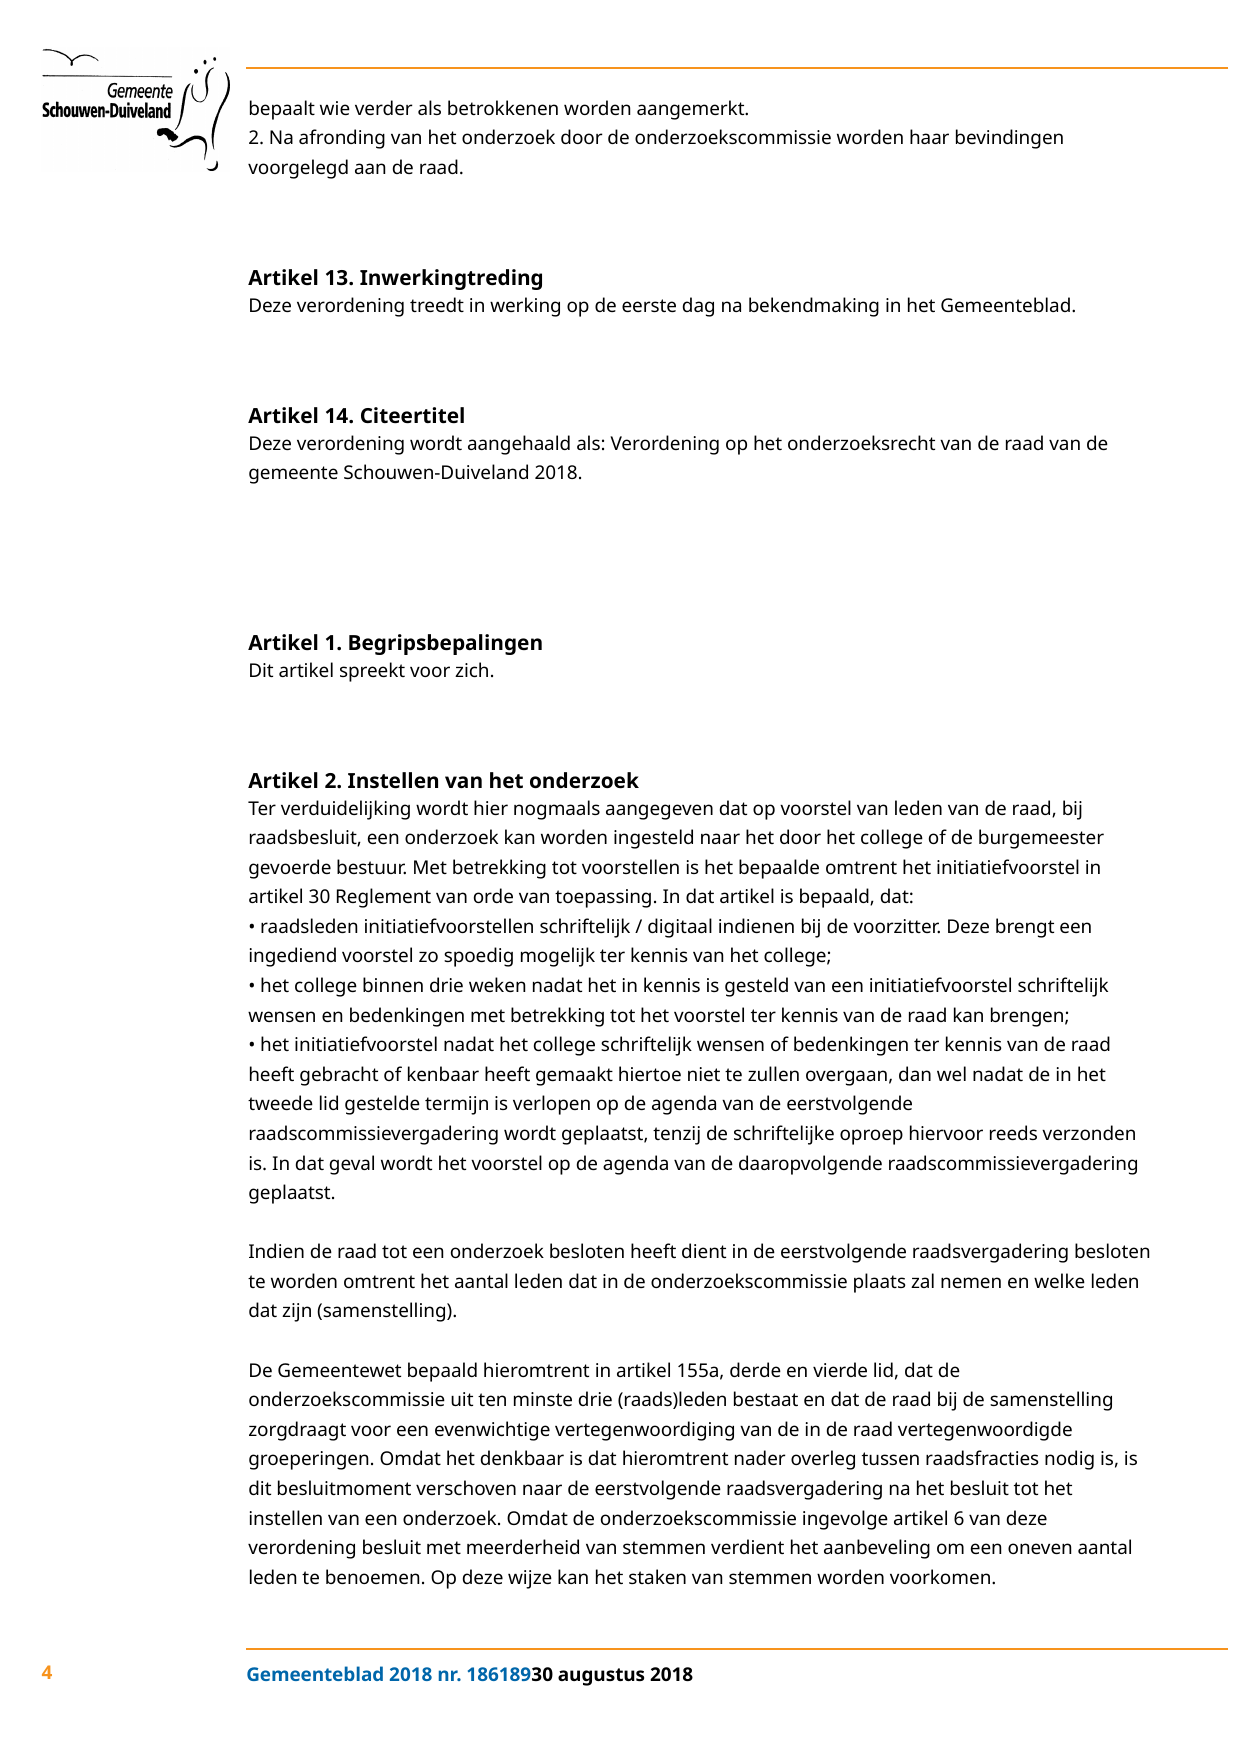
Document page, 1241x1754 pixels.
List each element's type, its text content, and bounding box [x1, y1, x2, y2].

text De Gemeentewet bepaald hieromtrent in artikel 155a, derde en vierde lid, dat de onderzoekscommissie uit ten minste drie (raads)leden bestaat en dat de raad bij de samenstelling zorgdraagt voor een evenwichtige vertegenwoordiging van de in de raad vertegenwoordigde groeperingen. Omdat het denkbaar is dat hieromtrent nader overleg tussen raadsfracties nodig is, is dit besluitmoment verschoven naar de eerstvolgende raadsvergadering na het besluit tot het instellen van een onderzoek. Omdat de onderzoekscommissie ingevolge artikel 6 van deze verordening besluit met meerderheid van stemmen verdient het aanbeveling om een oneven aantal leden te benoemen. Op deze wijze kan het staken van stemmen worden voorkomen. [248, 1357, 1152, 1590]
text Indien de raad tot een onderzoek besloten heeft dient in de eerstvolgende raadsvergadering besloten te worden omtrent het aantal leden dat in de onderzoekscommissie plaats zal nemen en welke leden dat zijn (samenstelling). [248, 1238, 1152, 1323]
text • het college binnen drie weken nadat het in kennis is gesteld van een initiatiefvoorstel schriftelijk wensen en bedenkingen met betrekking tot het voorstel ter kennis van de raad kan brengen; [248, 972, 1152, 1028]
text Artikel 14. Citeertitel [248, 402, 1152, 430]
text bepaalt wie verder als betrokkenen worden aangemerkt. [248, 95, 1152, 121]
text 2. Na afronding van het onderzoek door de onderzoekscommissie worden haar bevindingen voorgelegd aan de raad. [248, 124, 1152, 180]
text Artikel 1. Begripsbepalingen [248, 628, 1152, 657]
text Ter verduidelijking wordt hier nogmaals aangegeven dat op voorstel van leden van de raad, bij raadsbesluit, een onderzoek kan worden ingesteld naar het door het college of de burgemeester gevoerde bestuur. Met betrekking tot voorstellen is het bepaalde omtrent het initiatiefvoorstel in artikel 30 Reglement van orde van toepassing. In dat artikel is bepaald, dat: [248, 795, 1152, 909]
text • het initiatiefvoorstel nadat het college schriftelijk wensen of bedenkingen ter kennis van de raad heeft gebracht of kenbaar heeft gemaakt hiertoe niet te zullen overgaan, dan wel nadat de in het tweede lid gestelde termijn is verlopen op de agenda van de eerstvolgende raadscommissievergadering wordt geplaatst, tenzij de schriftelijke oproep hiervoor reeds verzonden is. In dat geval wordt het voorstel op de agenda van de daaropvolgende raadscommissievergadering geplaatst. [248, 1031, 1152, 1205]
text Artikel 2. Instellen van het onderzoek [248, 766, 1152, 795]
text Dit artikel spreekt voor zich. [248, 657, 1152, 682]
text • raadsleden initiatiefvoorstellen schriftelijk / digitaal indienen bij de voorzitter. Deze brengt een ingediend voorstel zo spoedig mogelijk ter kennis van het college; [248, 913, 1152, 968]
text Artikel 13. Inwerkingtreding [248, 263, 1152, 292]
text Deze verordening wordt aangehaald als: Verordening op het onderzoeksrecht van de raad van de gemeente Schouwen-Duiveland 2018. [248, 430, 1152, 485]
picture [41, 47, 231, 172]
text Deze verordening treedt in werking op de eerste dag na bekendmaking in het Gemeenteblad. [248, 292, 1152, 318]
